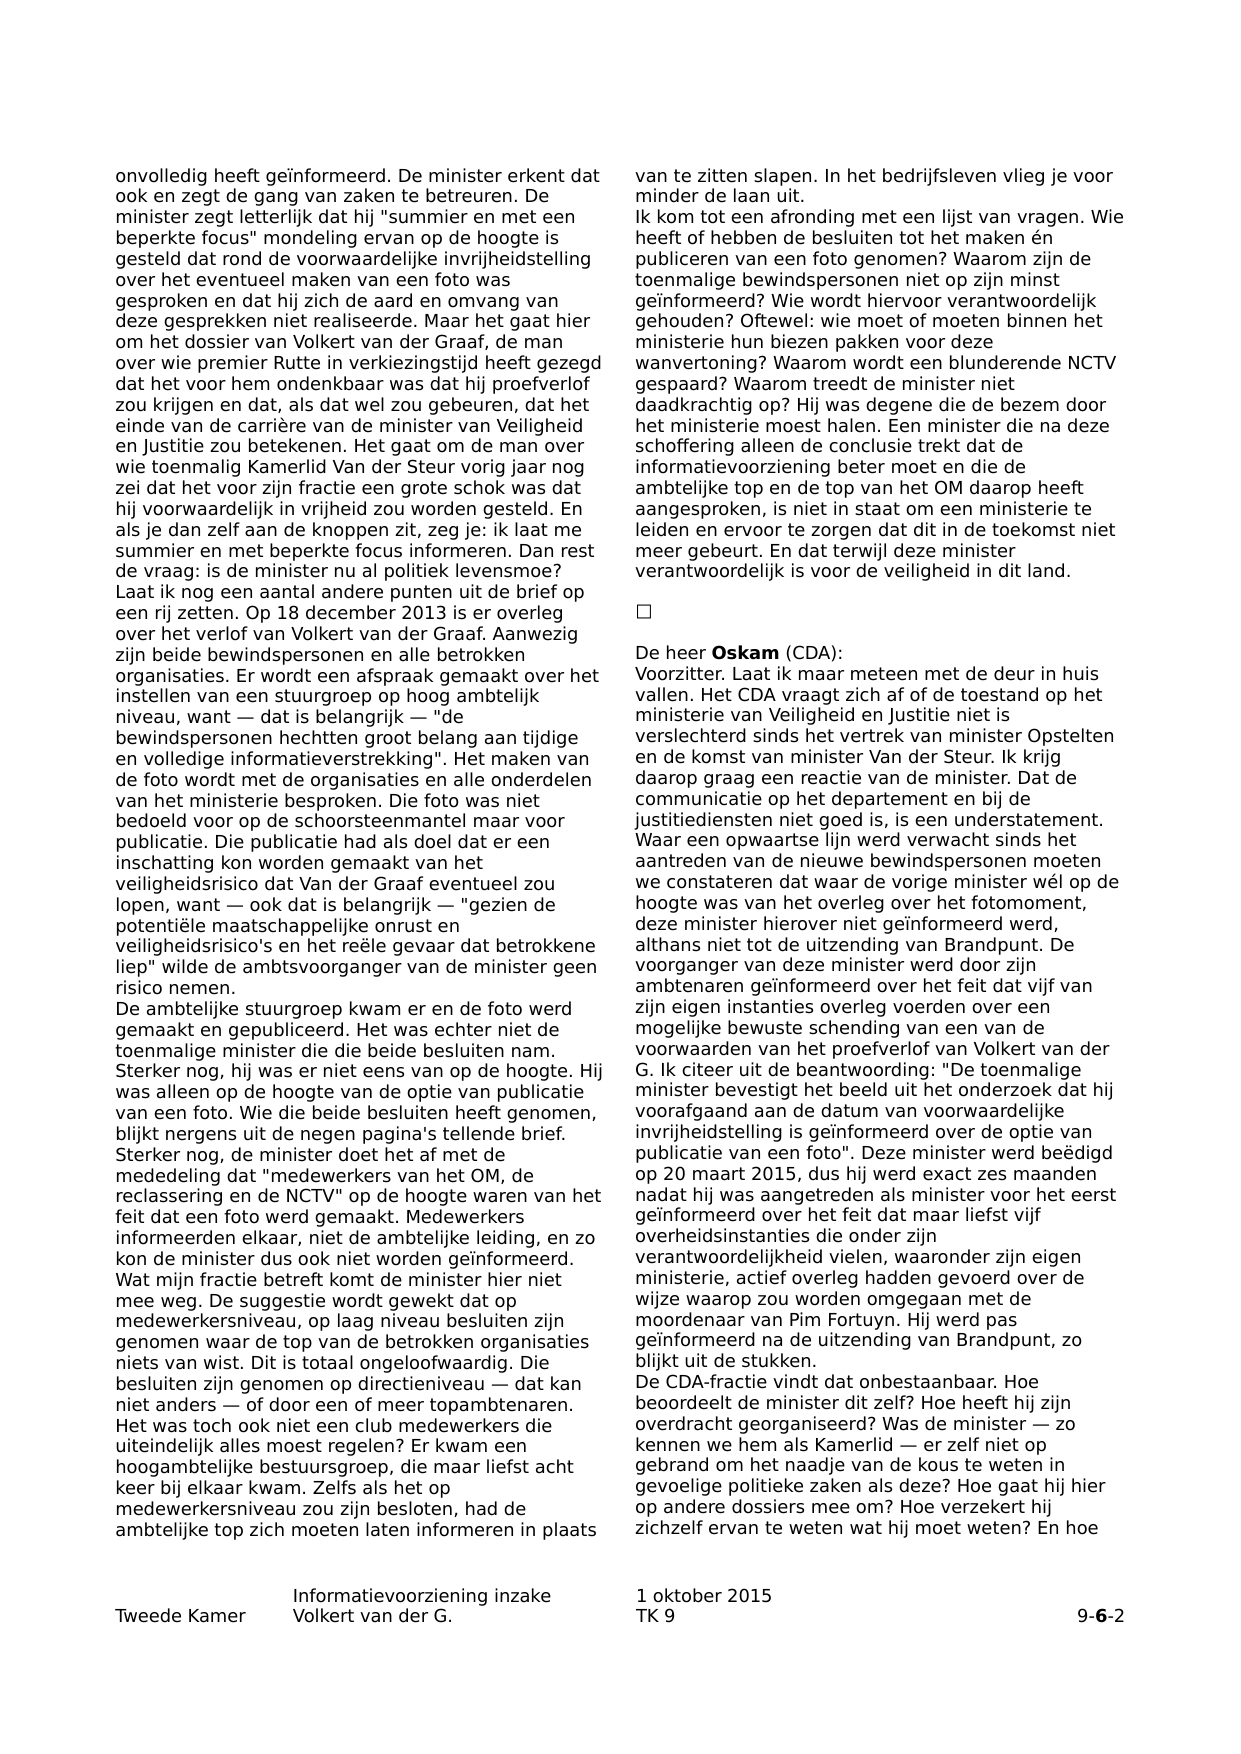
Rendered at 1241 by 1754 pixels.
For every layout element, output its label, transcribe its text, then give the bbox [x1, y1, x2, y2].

text Ik kom tot een afronding met een lijst van vragen. Wie heeft of hebben de besluiten tot het maken én publiceren van een foto genomen? Waarom zijn de toenmalige bewindspersonen niet op zijn minst geïnformeerd? Wie wordt hiervoor verantwoordelijk gehouden? Oftewel: wie moet of moeten binnen het ministerie hun biezen pakken voor deze wanvertoning? Waarom wordt een blunderende NCTV gespaard? Waarom treedt de minister niet daadkrachtig op? Hij was degene die de bezem door het ministerie moest halen. Een minister die na deze schoffering alleen de conclusie trekt dat de informatievoorziening beter moet en die de ambtelijke top en de top van het OM daarop heeft aangesproken, is niet in staat om een ministerie te leiden en ervoor te zorgen dat dit in de toekomst niet meer gebeurt. En dat terwijl deze minister verantwoordelijk is voor de veiligheid in dit land. [635, 207, 1125, 582]
text ⬜ [635, 602, 1125, 623]
text van te zitten slapen. In het bedrijfsleven vlieg je voor minder de laan uit. [635, 165, 1125, 207]
text De CDA-fractie vindt dat onbestaanbaar. Hoe beoordeelt de minister dit zelf? Hoe heeft hij zijn overdracht georganiseerd? Was de minister — zo kennen we hem als Kamerlid — er zelf niet op gebrand om het naadje van de kous te weten in gevoelige politieke zaken als deze? Hoe gaat hij hier op andere dossiers mee om? Hoe verzekert hij zichzelf ervan te weten wat hij moet weten? En hoe [635, 1372, 1125, 1538]
text De ambtelijke stuurgroep kwam er en de foto werd gemaakt en gepubliceerd. Het was echter niet de toenmalige minister die die beide besluiten nam. Sterker nog, hij was er niet eens van op de hoogte. Hij was alleen op de hoogte van de optie van publicatie van een foto. Wie die beide besluiten heeft genomen, blijkt nergens uit de negen pagina's tellende brief. Sterker nog, de minister doet het af met de mededeling dat "medewerkers van het OM, de reclassering en de NCTV" op de hoogte waren van het feit dat een foto werd gemaakt. Medewerkers informeerden elkaar, niet de ambtelijke leiding, en zo kon de minister dus ook niet worden geïnformeerd. Wat mijn fractie betreft komt de minister hier niet mee weg. De suggestie wordt gewekt dat op medewerkersniveau, op laag niveau besluiten zijn genomen waar de top van de betrokken organisaties niets van wist. Dit is totaal ongeloofwaardig. Die besluiten zijn genomen op directieniveau — dat kan niet anders — of door een of meer topambtenaren. Het was toch ook niet een club medewerkers die uiteindelijk alles moest regelen? Er kwam een hoogambtelijke bestuursgroep, die maar liefst acht keer bij elkaar kwam. Zelfs als het op medewerkersniveau zou zijn besloten, had de ambtelijke top zich moeten laten informeren in plaats [115, 999, 605, 1540]
text Laat ik nog een aantal andere punten uit de brief op een rij zetten. Op 18 december 2013 is er overleg over het verlof van Volkert van der Graaf. Aanwezig zijn beide bewindspersonen en alle betrokken organisaties. Er wordt een afspraak gemaakt over het instellen van een stuurgroep op hoog ambtelijk niveau, want — dat is belangrijk — "de bewindspersonen hechtten groot belang aan tijdige en volledige informatieverstrekking". Het maken van de foto wordt met de organisaties en alle onderdelen van het ministerie besproken. Die foto was niet bedoeld voor op de schoorsteenmantel maar voor publicatie. Die publicatie had als doel dat er een inschatting kon worden gemaakt van het veiligheidsrisico dat Van der Graaf eventueel zou lopen, want — ook dat is belangrijk — "gezien de potentiële maatschappelijke onrust en veiligheidsrisico's en het reële gevaar dat betrokkene liep" wilde de ambtsvoorganger van de minister geen risico nemen. [115, 582, 605, 999]
text onvolledig heeft geïnformeerd. De minister erkent dat ook en zegt de gang van zaken te betreuren. De minister zegt letterlijk dat hij "summier en met een beperkte focus" mondeling ervan op de hoogte is gesteld dat rond de voorwaardelijke invrijheidstelling over het eventueel maken van een foto was gesproken en dat hij zich de aard en omvang van deze gesprekken niet realiseerde. Maar het gaat hier om het dossier van Volkert van der Graaf, de man over wie premier Rutte in verkiezingstijd heeft gezegd dat het voor hem ondenkbaar was dat hij proefverlof zou krijgen en dat, als dat wel zou gebeuren, dat het einde van de carrière van de minister van Veiligheid en Justitie zou betekenen. Het gaat om de man over wie toenmalig Kamerlid Van der Steur vorig jaar nog zei dat het voor zijn fractie een grote schok was dat hij voorwaardelijk in vrijheid zou worden gesteld. En als je dan zelf aan de knoppen zit, zeg je: ik laat me summier en met beperkte focus informeren. Dan rest de vraag: is de minister nu al politiek levensmoe? [115, 165, 605, 582]
text De heer Oskam (CDA): [635, 643, 1125, 663]
text Voorzitter. Laat ik maar meteen met de deur in huis vallen. Het CDA vraagt zich af of de toestand op het ministerie van Veiligheid en Justitie niet is verslechterd sinds het vertrek van minister Opstelten en de komst van minister Van der Steur. Ik krijg daarop graag een reactie van de minister. Dat de communicatie op het departement en bij de justitiediensten niet goed is, is een understatement. Waar een opwaartse lijn werd verwacht sinds het aantreden van de nieuwe bewindspersonen moeten we constateren dat waar de vorige minister wél op de hoogte was van het overleg over het fotomoment, deze minister hierover niet geïnformeerd werd, althans niet tot de uitzending van Brandpunt. De voorganger van deze minister werd door zijn ambtenaren geïnformeerd over het feit dat vijf van zijn eigen instanties overleg voerden over een mogelijke bewuste schending van een van de voorwaarden van het proefverlof van Volkert van der G. Ik citeer uit de beantwoording: "De toenmalige minister bevestigt het beeld uit het onderzoek dat hij voorafgaand aan de datum van voorwaardelijke invrijheidstelling is geïnformeerd over de optie van publicatie van een foto". Deze minister werd beëdigd op 20 maart 2015, dus hij werd exact zes maanden nadat hij was aangetreden als minister voor het eerst geïnformeerd over het feit dat maar liefst vijf overheidsinstanties die onder zijn verantwoordelijkheid vielen, waaronder zijn eigen ministerie, actief overleg hadden gevoerd over de wijze waarop zou worden omgegaan met de moordenaar van Pim Fortuyn. Hij werd pas geïnformeerd na de uitzending van Brandpunt, zo blijkt uit de stukken. [635, 663, 1125, 1372]
